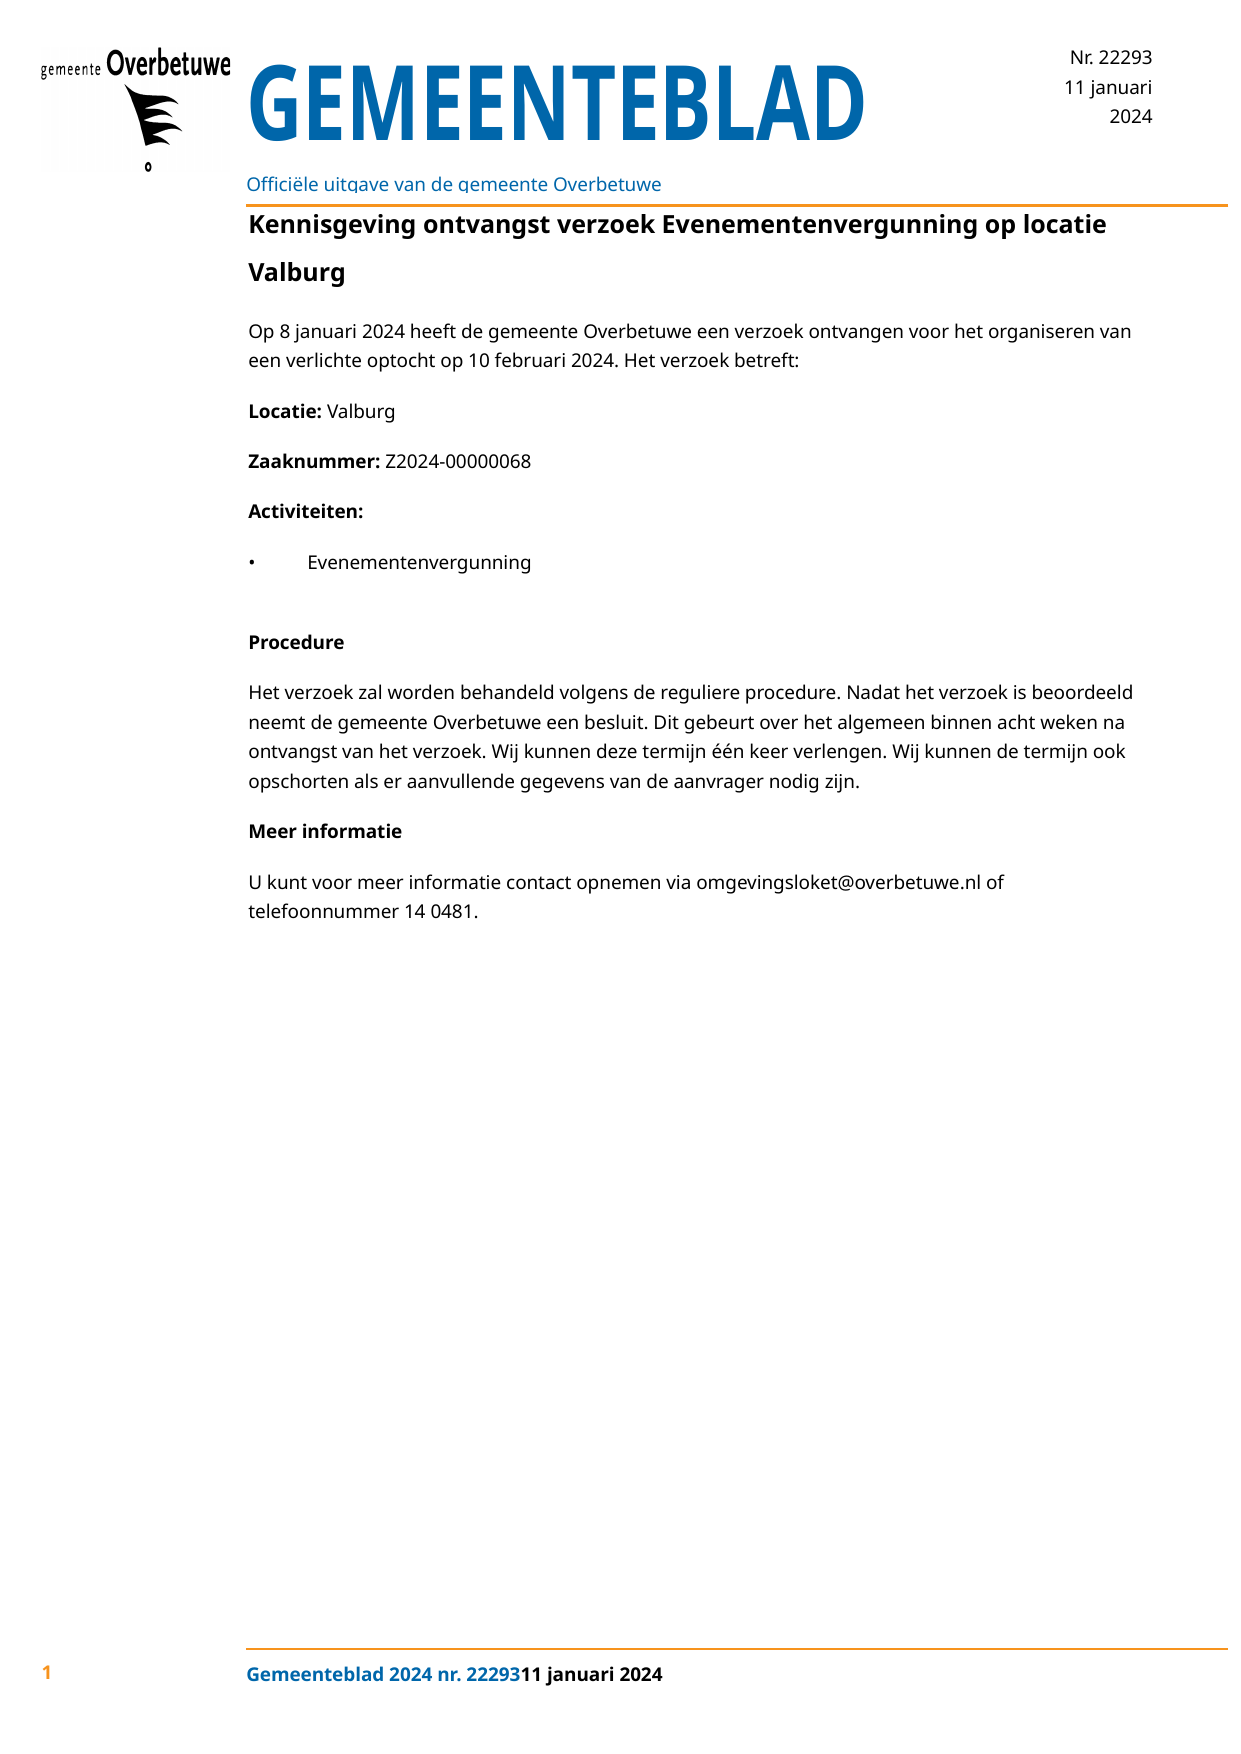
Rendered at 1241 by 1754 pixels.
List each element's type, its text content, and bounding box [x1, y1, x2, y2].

text Locatie: Valburg [248, 398, 1152, 424]
text Procedure [248, 629, 1152, 655]
text Zaaknummer: Z2024-00000068 [248, 448, 1152, 474]
text U kunt voor meer informatie contact opnemen via omgevingsloket@overbetuwe.nl of telefoonnummer 14 0481. [248, 869, 1152, 924]
text Kennisgeving ontvangst verzoek Evenementenvergunning op locatie Valburg [248, 207, 1152, 288]
picture [41, 47, 231, 172]
text Activiteiten: [248, 499, 1152, 524]
text Op 8 januari 2024 heeft de gemeente Overbetuwe een verzoek ontvangen voor het organiseren van een verlichte optocht op 10 februari 2024. Het verzoek betreft: [248, 318, 1152, 373]
text Meer informatie [248, 819, 1152, 844]
list Evenementenvergunning [248, 549, 1152, 575]
text Het verzoek zal worden behandeld volgens de reguliere procedure. Nadat het verzoek is beoordeeld neemt de gemeente Overbetuwe een besluit. Dit gebeurt over het algemeen binnen acht weken na ontvangst van het verzoek. Wij kunnen deze termijn één keer verlengen. Wij kunnen de termijn ook opschorten als er aanvullende gegevens van de aanvrager nodig zijn. [248, 679, 1152, 794]
